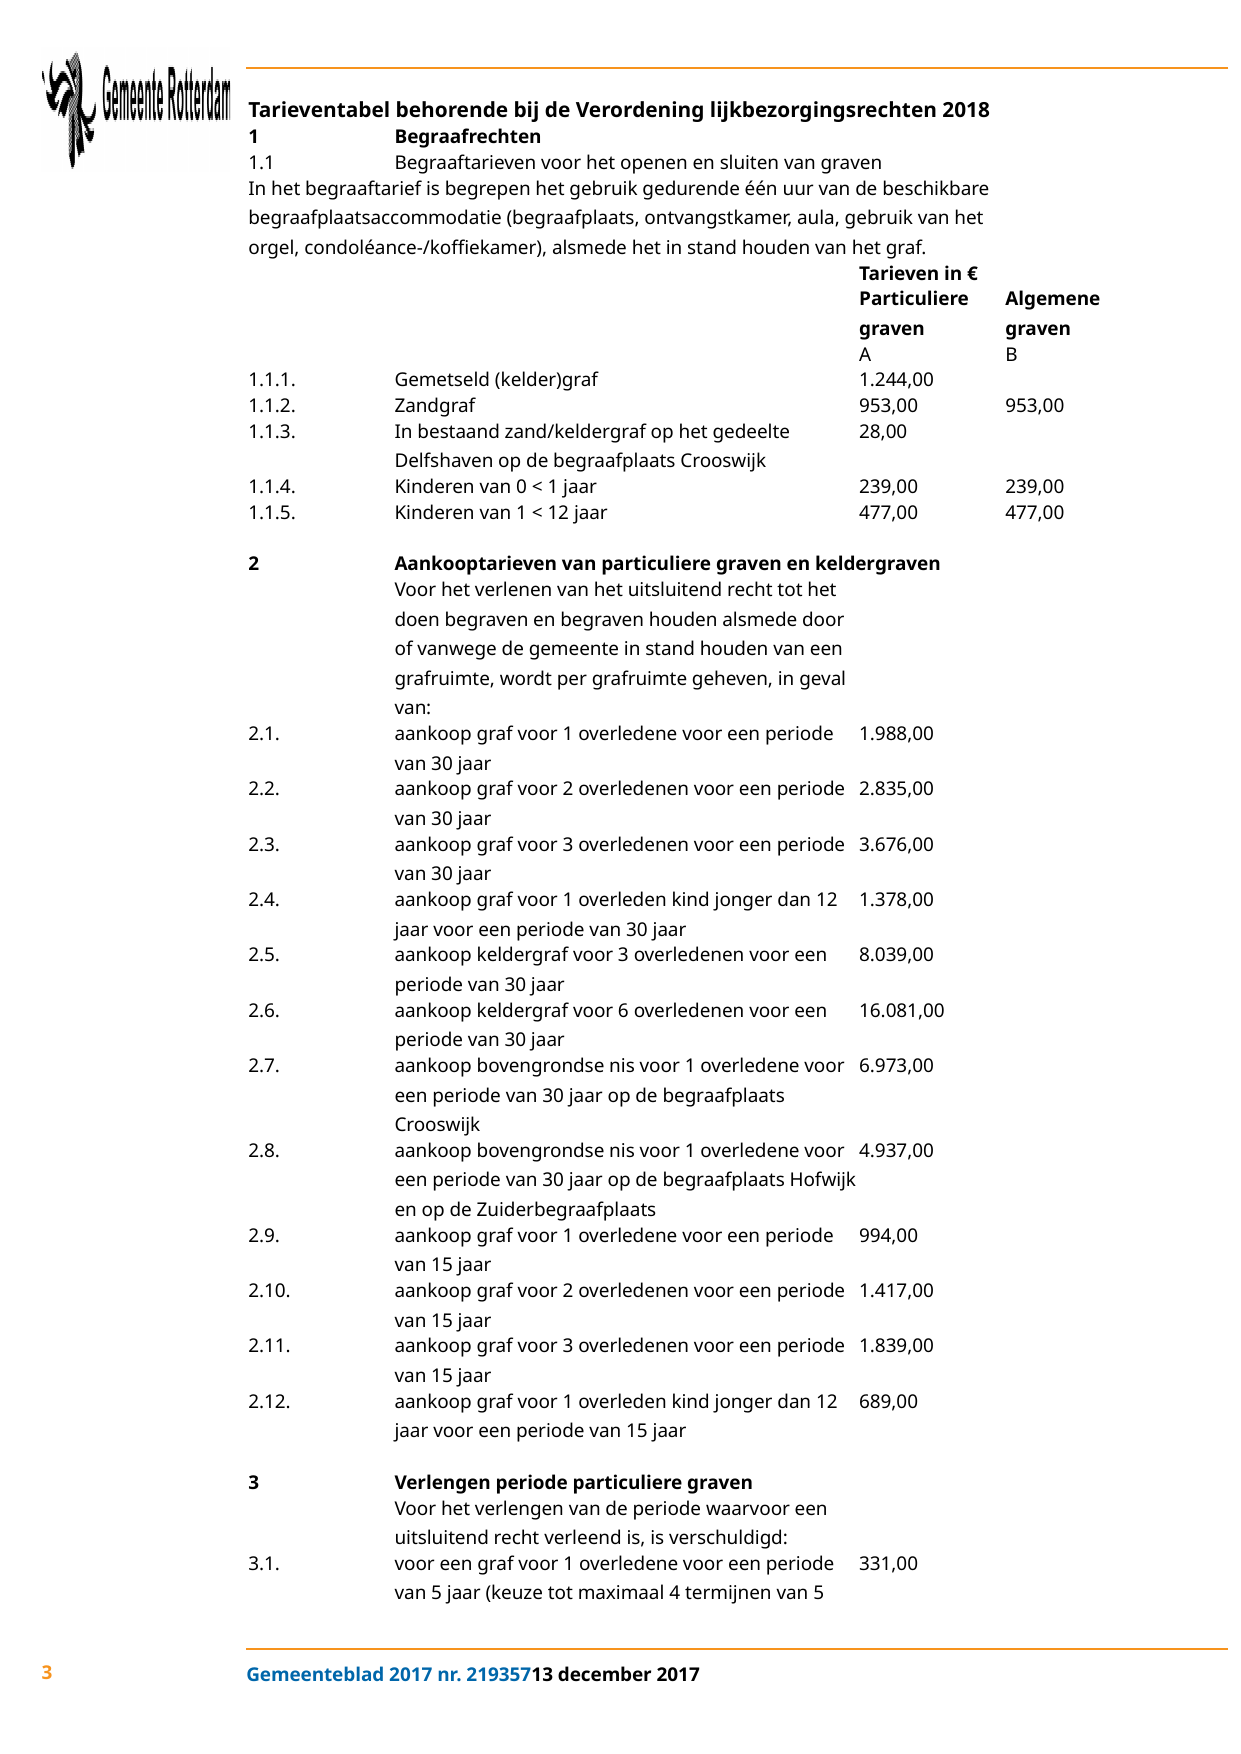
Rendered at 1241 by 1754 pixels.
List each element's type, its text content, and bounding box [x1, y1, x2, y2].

table_cell [394, 1443, 712, 1469]
table_cell [1005, 418, 1152, 473]
table_cell 1.1.1. [248, 367, 394, 392]
table_cell [1005, 1222, 1152, 1277]
table_cell 6.973,00 [859, 1052, 1005, 1137]
table_cell [1005, 1550, 1152, 1605]
table_cell Tarieven in € [859, 260, 1152, 286]
table_cell [1005, 886, 1152, 942]
table_cell [1005, 776, 1152, 831]
table_cell 2.6. [248, 997, 394, 1052]
table_cell [1005, 997, 1152, 1052]
table_cell 8.039,00 [859, 942, 1005, 997]
table_cell 2.3. [248, 831, 394, 886]
table_cell aankoop graf voor 2 overledenen voor een periode van 30 jaar [394, 776, 859, 831]
table_cell 2.1. [248, 720, 394, 776]
table_cell Kinderen van 0 < 1 jaar [394, 473, 859, 499]
table_cell [248, 525, 394, 551]
table_cell aankoop graf voor 3 overledenen voor een periode van 30 jaar [394, 831, 859, 886]
table_cell 994,00 [859, 1222, 1005, 1277]
table_cell [1005, 551, 1152, 576]
table_cell 2.12. [248, 1388, 394, 1443]
table_cell 1.1.3. [248, 418, 394, 473]
table_cell 689,00 [859, 1388, 1005, 1443]
table_cell [1005, 576, 1152, 720]
table_cell [1005, 720, 1152, 776]
table_cell Particuliere graven [859, 286, 1005, 341]
table_cell 1.1.5. [248, 499, 394, 525]
table_cell 1.1.4. [248, 473, 394, 499]
table_cell Kinderen van 1 < 12 jaar [394, 499, 859, 525]
table_cell aankoop graf voor 1 overleden kind jonger dan 12 jaar voor een periode van 15 jaar [394, 1388, 859, 1443]
picture [41, 47, 231, 172]
table_cell [248, 341, 394, 367]
table_cell 1.378,00 [859, 886, 1005, 942]
table_cell Gemetseld (kelder)graf [394, 367, 859, 392]
table_cell 1.988,00 [859, 720, 1005, 776]
table_cell voor een graf voor 1 overledene voor een periode van 5 jaar (keuze tot maximaal 4 termijnen van 5 [394, 1550, 859, 1605]
table_cell aankoop graf voor 1 overleden kind jonger dan 12 jaar voor een periode van 30 jaar [394, 886, 859, 942]
table_cell [1005, 1277, 1152, 1333]
table_cell A [859, 341, 1005, 367]
table_cell 2.2. [248, 776, 394, 831]
table_header 1 [248, 124, 394, 149]
table_cell 953,00 [859, 392, 1005, 418]
table_cell aankoop bovengrondse nis voor 1 overledene voor een periode van 30 jaar op de begraafplaats Hofwijk en op de Zuiderbegraafplaats [394, 1137, 859, 1222]
table_cell [394, 286, 712, 341]
table_cell 1.1.2. [248, 392, 394, 418]
table_cell 477,00 [859, 499, 1005, 525]
table_cell Verlengen periode particuliere graven [394, 1469, 1005, 1495]
table_cell [1005, 1469, 1152, 1495]
table_cell 28,00 [859, 418, 1005, 473]
table_cell aankoop graf voor 3 overledenen voor een periode van 15 jaar [394, 1333, 859, 1388]
table_cell 2.835,00 [859, 776, 1005, 831]
table_cell [1005, 1495, 1152, 1550]
table_cell In bestaand zand/keldergraf op het gedeelte Delfshaven op de begraafplaats Crooswijk [394, 418, 859, 473]
table_cell Begraaftarieven voor het openen en sluiten van graven [394, 149, 1152, 175]
table_cell Algemene graven [1005, 286, 1152, 341]
table_cell [248, 576, 394, 720]
table_cell [248, 260, 394, 286]
table_cell [859, 1443, 1005, 1469]
table_cell [713, 286, 859, 341]
table_cell Aankooptarieven van particuliere graven en keldergraven [394, 551, 1005, 576]
table_cell 2.8. [248, 1137, 394, 1222]
table_cell 3.676,00 [859, 831, 1005, 886]
table_cell aankoop graf voor 1 overledene voor een periode van 15 jaar [394, 1222, 859, 1277]
table_cell 2.9. [248, 1222, 394, 1277]
table_cell aankoop graf voor 2 overledenen voor een periode van 15 jaar [394, 1277, 859, 1333]
table_cell 953,00 [1005, 392, 1152, 418]
table_cell 16.081,00 [859, 997, 1005, 1052]
table_cell 2 [248, 551, 394, 576]
table_cell 239,00 [1005, 473, 1152, 499]
table_cell [394, 260, 712, 286]
table_cell [248, 1495, 394, 1550]
table_cell [713, 260, 859, 286]
table_cell Zandgraf [394, 392, 859, 418]
table_cell 331,00 [859, 1550, 1005, 1605]
table_cell 477,00 [1005, 499, 1152, 525]
table_cell [1005, 1052, 1152, 1137]
table_cell [1005, 831, 1152, 886]
table_cell 3 [248, 1469, 394, 1495]
table_cell In het begraaftarief is begrepen het gebruik gedurende één uur van de beschikbare begraafplaatsaccommodatie (begraafplaats, ontvangstkamer, aula, gebruik van het orgel, condoléance-/koffiekamer), alsmede het in stand houden van het graf. [248, 175, 1005, 260]
table_cell [1005, 1333, 1152, 1388]
table_cell [713, 1443, 859, 1469]
table_cell [394, 525, 712, 551]
table_cell [248, 286, 394, 341]
table_cell aankoop bovengrondse nis voor 1 overledene voor een periode van 30 jaar op de begraafplaats Crooswijk [394, 1052, 859, 1137]
table_cell 3.1. [248, 1550, 394, 1605]
table_cell aankoop keldergraf voor 3 overledenen voor een periode van 30 jaar [394, 942, 859, 997]
text Tarieventabel behorende bij de Verordening lijkbezorgingsrechten 2018 [248, 95, 1152, 123]
table_cell Voor het verlenen van het uitsluitend recht tot het doen begraven en begraven houden alsmede door of vanwege de gemeente in stand houden van een grafruimte, wordt per grafruimte geheven, in geval van: [394, 576, 859, 720]
table_cell [1005, 942, 1152, 997]
table_cell 2.5. [248, 942, 394, 997]
table_cell [859, 1495, 1005, 1550]
table_cell [1005, 525, 1152, 551]
table_cell [859, 576, 1005, 720]
table_cell 2.4. [248, 886, 394, 942]
table_cell B [1005, 341, 1152, 367]
table_cell 1.839,00 [859, 1333, 1005, 1388]
table_cell [1005, 367, 1152, 392]
table_cell [1005, 1388, 1152, 1443]
table_cell [248, 1443, 394, 1469]
table_cell [713, 341, 859, 367]
table_cell [1005, 175, 1152, 260]
table_cell [394, 341, 712, 367]
table_cell 1.1 [248, 149, 394, 175]
table_cell 4.937,00 [859, 1137, 1005, 1222]
table_cell [713, 525, 859, 551]
table_cell [1005, 1137, 1152, 1222]
table_cell 2.11. [248, 1333, 394, 1388]
table_cell [1005, 1443, 1152, 1469]
table_cell 239,00 [859, 473, 1005, 499]
table_cell 2.10. [248, 1277, 394, 1333]
table_cell 1.417,00 [859, 1277, 1005, 1333]
table_cell [859, 525, 1005, 551]
table_cell Voor het verlengen van de periode waarvoor een uitsluitend recht verleend is, is verschuldigd: [394, 1495, 859, 1550]
table_cell 1.244,00 [859, 367, 1005, 392]
table_cell 2.7. [248, 1052, 394, 1137]
table_header Begraafrechten [394, 124, 1152, 149]
table_cell aankoop graf voor 1 overledene voor een periode van 30 jaar [394, 720, 859, 776]
table_cell aankoop keldergraf voor 6 overledenen voor een periode van 30 jaar [394, 997, 859, 1052]
